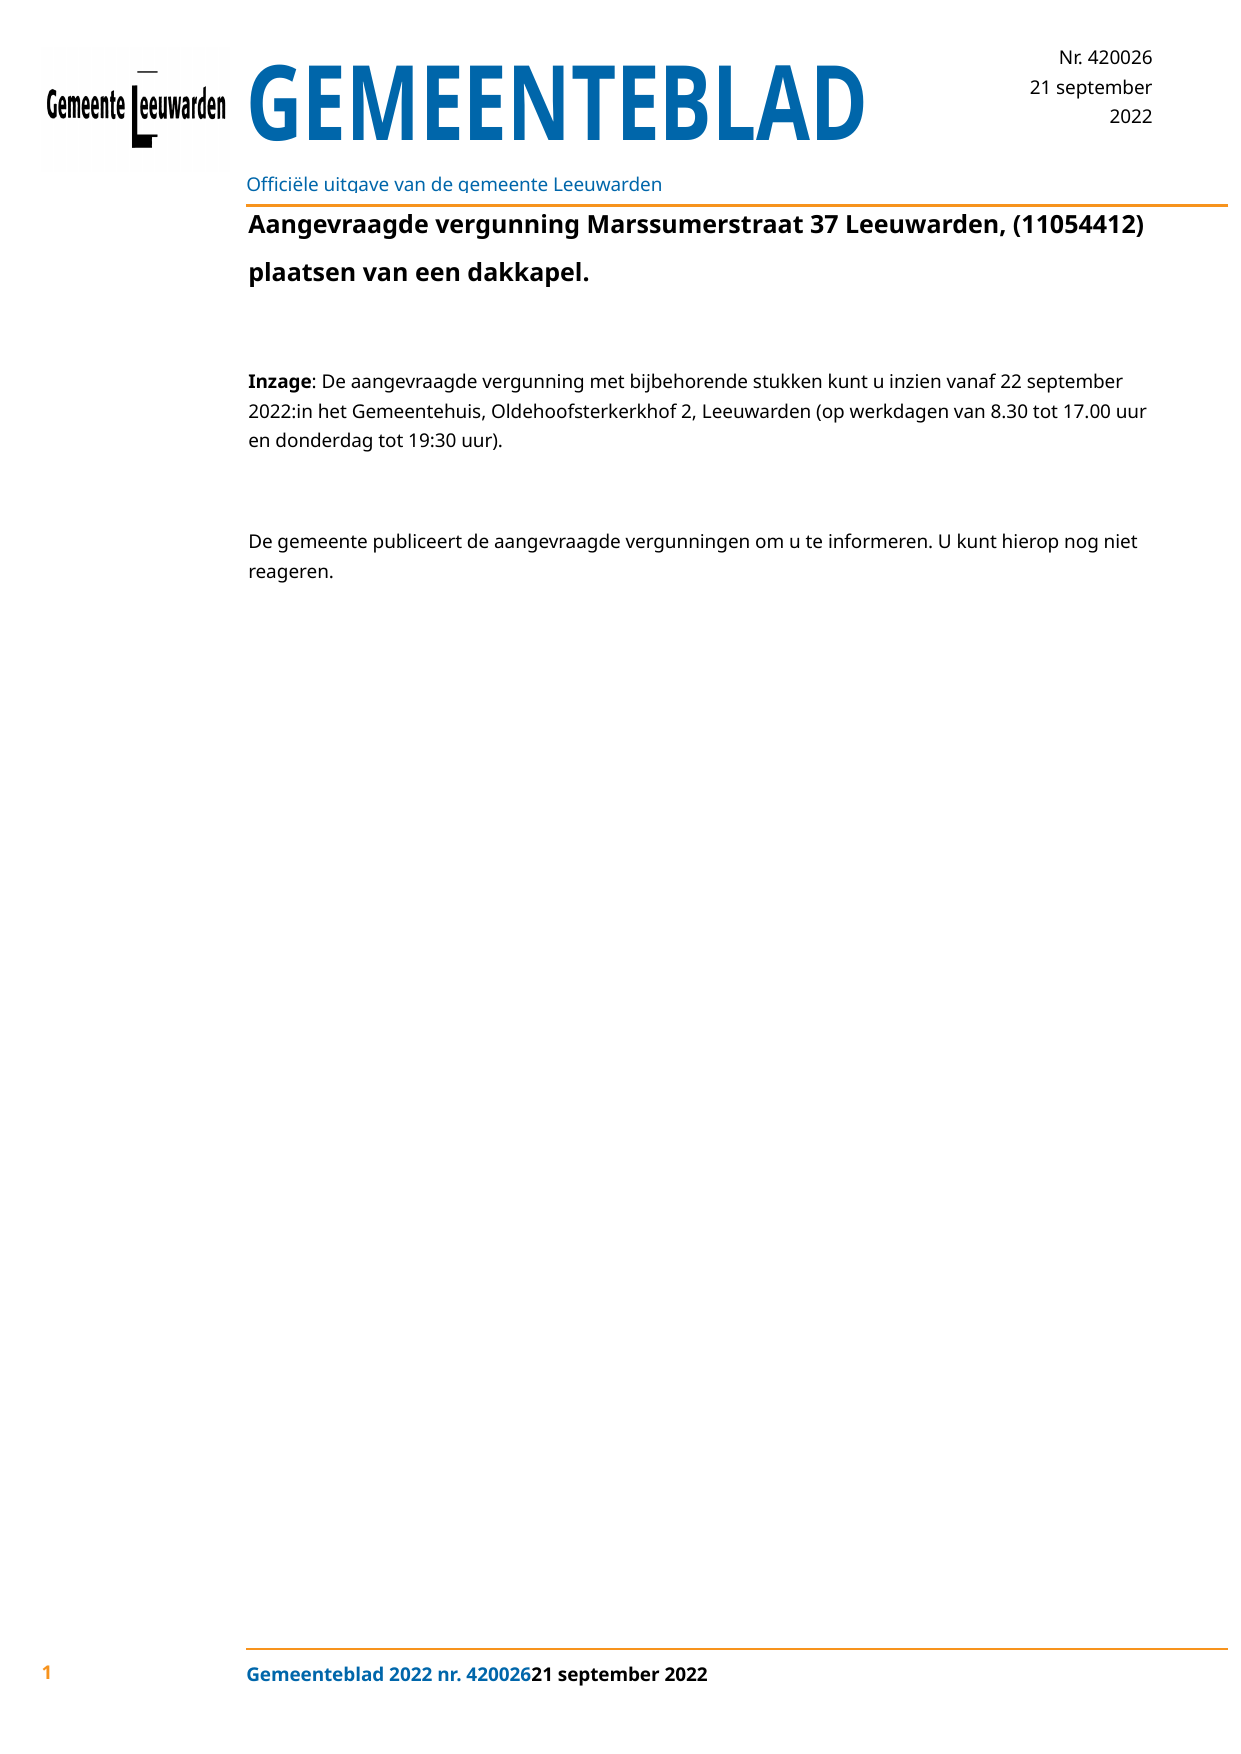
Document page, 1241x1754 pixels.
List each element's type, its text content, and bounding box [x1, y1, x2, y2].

picture [41, 47, 231, 172]
text Inzage: De aangevraagde vergunning met bijbehorende stukken kunt u inzien vanaf 22 september 2022:in het Gemeentehuis, Oldehoofsterkerkhof 2, Leeuwarden (op werkdagen van 8.30 tot 17.00 uur en donderdag tot 19:30 uur). [248, 368, 1152, 453]
text Aangevraagde vergunning Marssumerstraat 37 Leeuwarden, (11054412) plaatsen van een dakkapel. [248, 207, 1152, 288]
text De gemeente publiceert de aangevraagde vergunningen om u te informeren. U kunt hierop nog niet reageren. [248, 528, 1152, 584]
